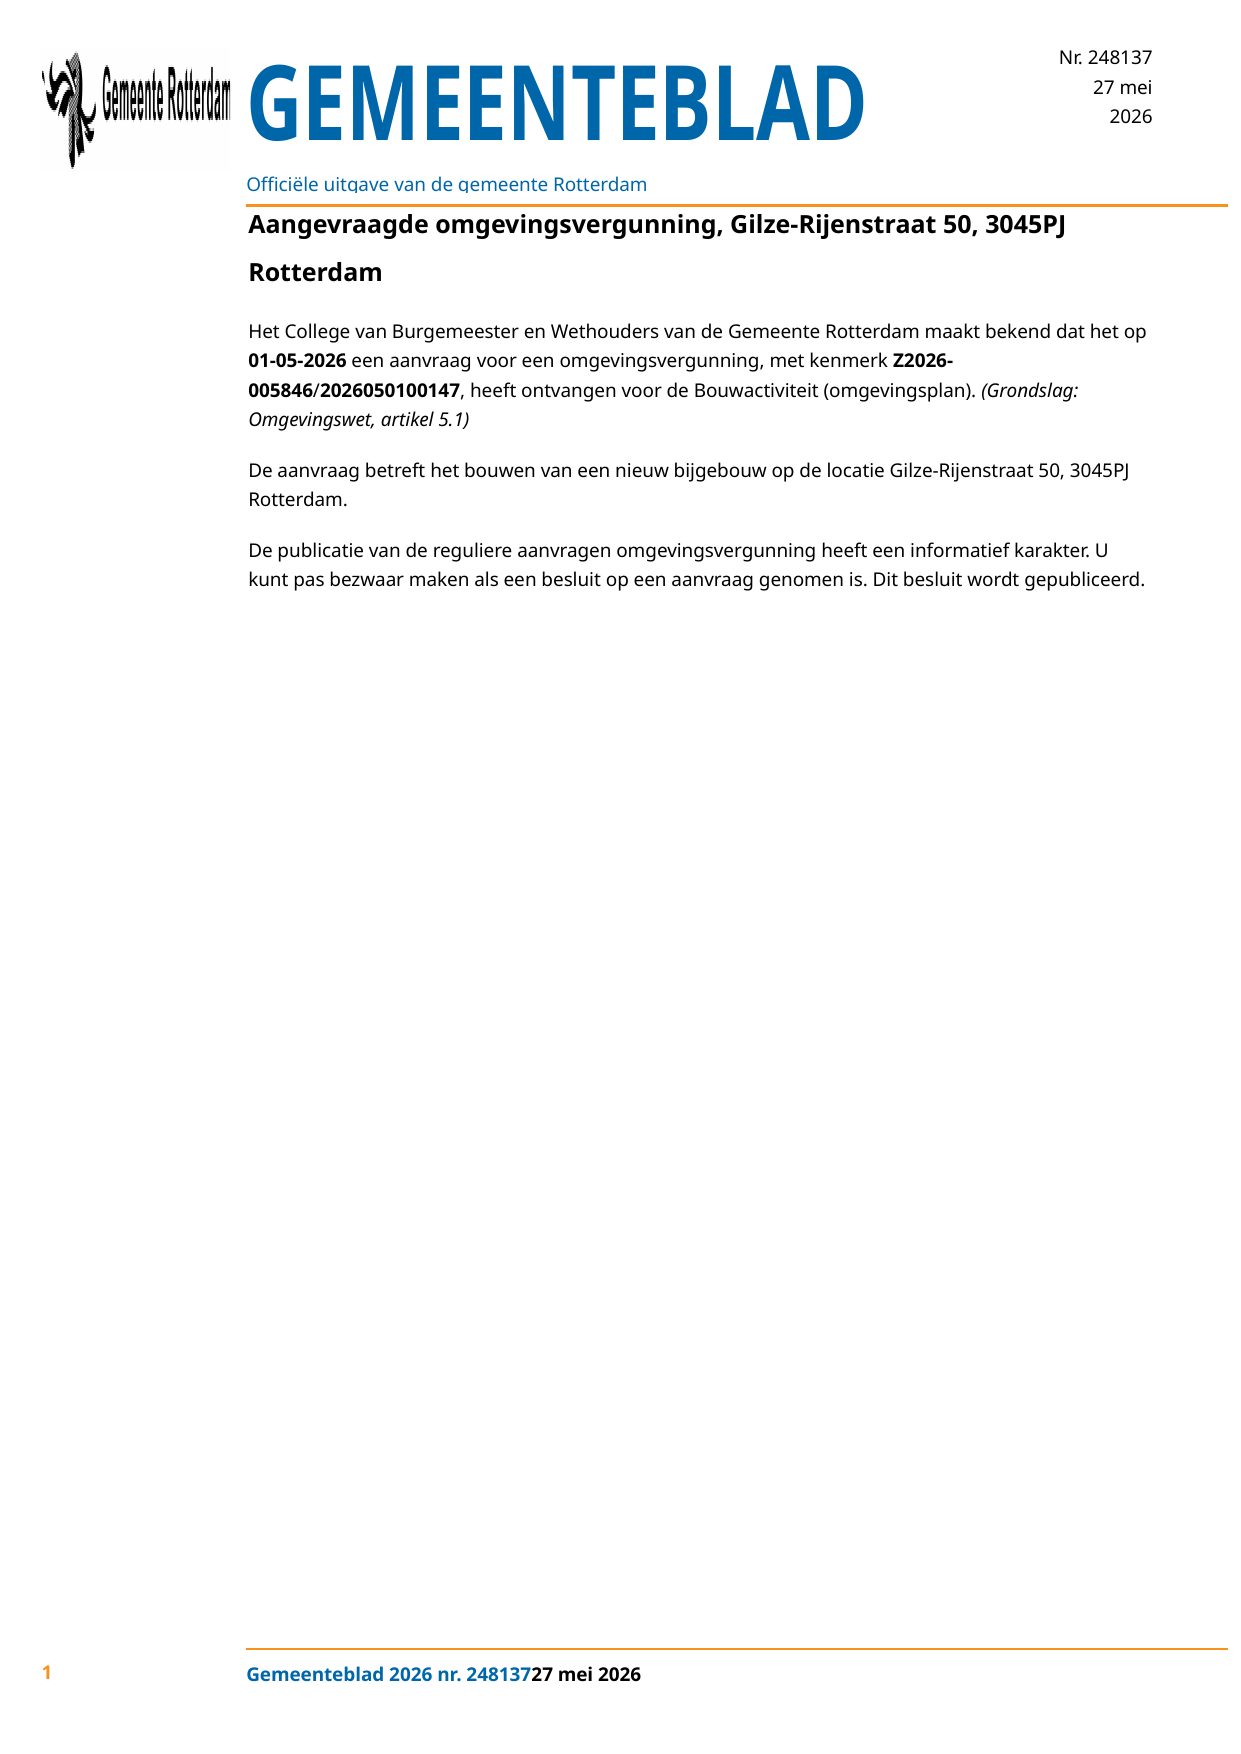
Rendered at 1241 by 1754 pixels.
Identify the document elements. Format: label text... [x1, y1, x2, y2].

picture [41, 47, 231, 172]
text De aanvraag betreft het bouwen van een nieuw bijgebouw op de locatie Gilze-Rijenstraat 50, 3045PJ Rotterdam. [248, 457, 1152, 512]
text Het College van Burgemeester en Wethouders van de Gemeente Rotterdam maakt bekend dat het op 01-05-2026 een aanvraag voor een omgevingsvergunning, met kenmerk Z2026-005846/2026050100147, heeft ontvangen voor de Bouwactiviteit (omgevingsplan). (Grondslag: Omgevingswet, artikel 5.1) [248, 318, 1152, 432]
text Aangevraagde omgevingsvergunning, Gilze-Rijenstraat 50, 3045PJ Rotterdam [248, 207, 1152, 288]
text De publicatie van de reguliere aanvragen omgevingsvergunning heeft een informatief karakter. U kunt pas bezwaar maken als een besluit op een aanvraag genomen is. Dit besluit wordt gepubliceerd. [248, 537, 1152, 592]
